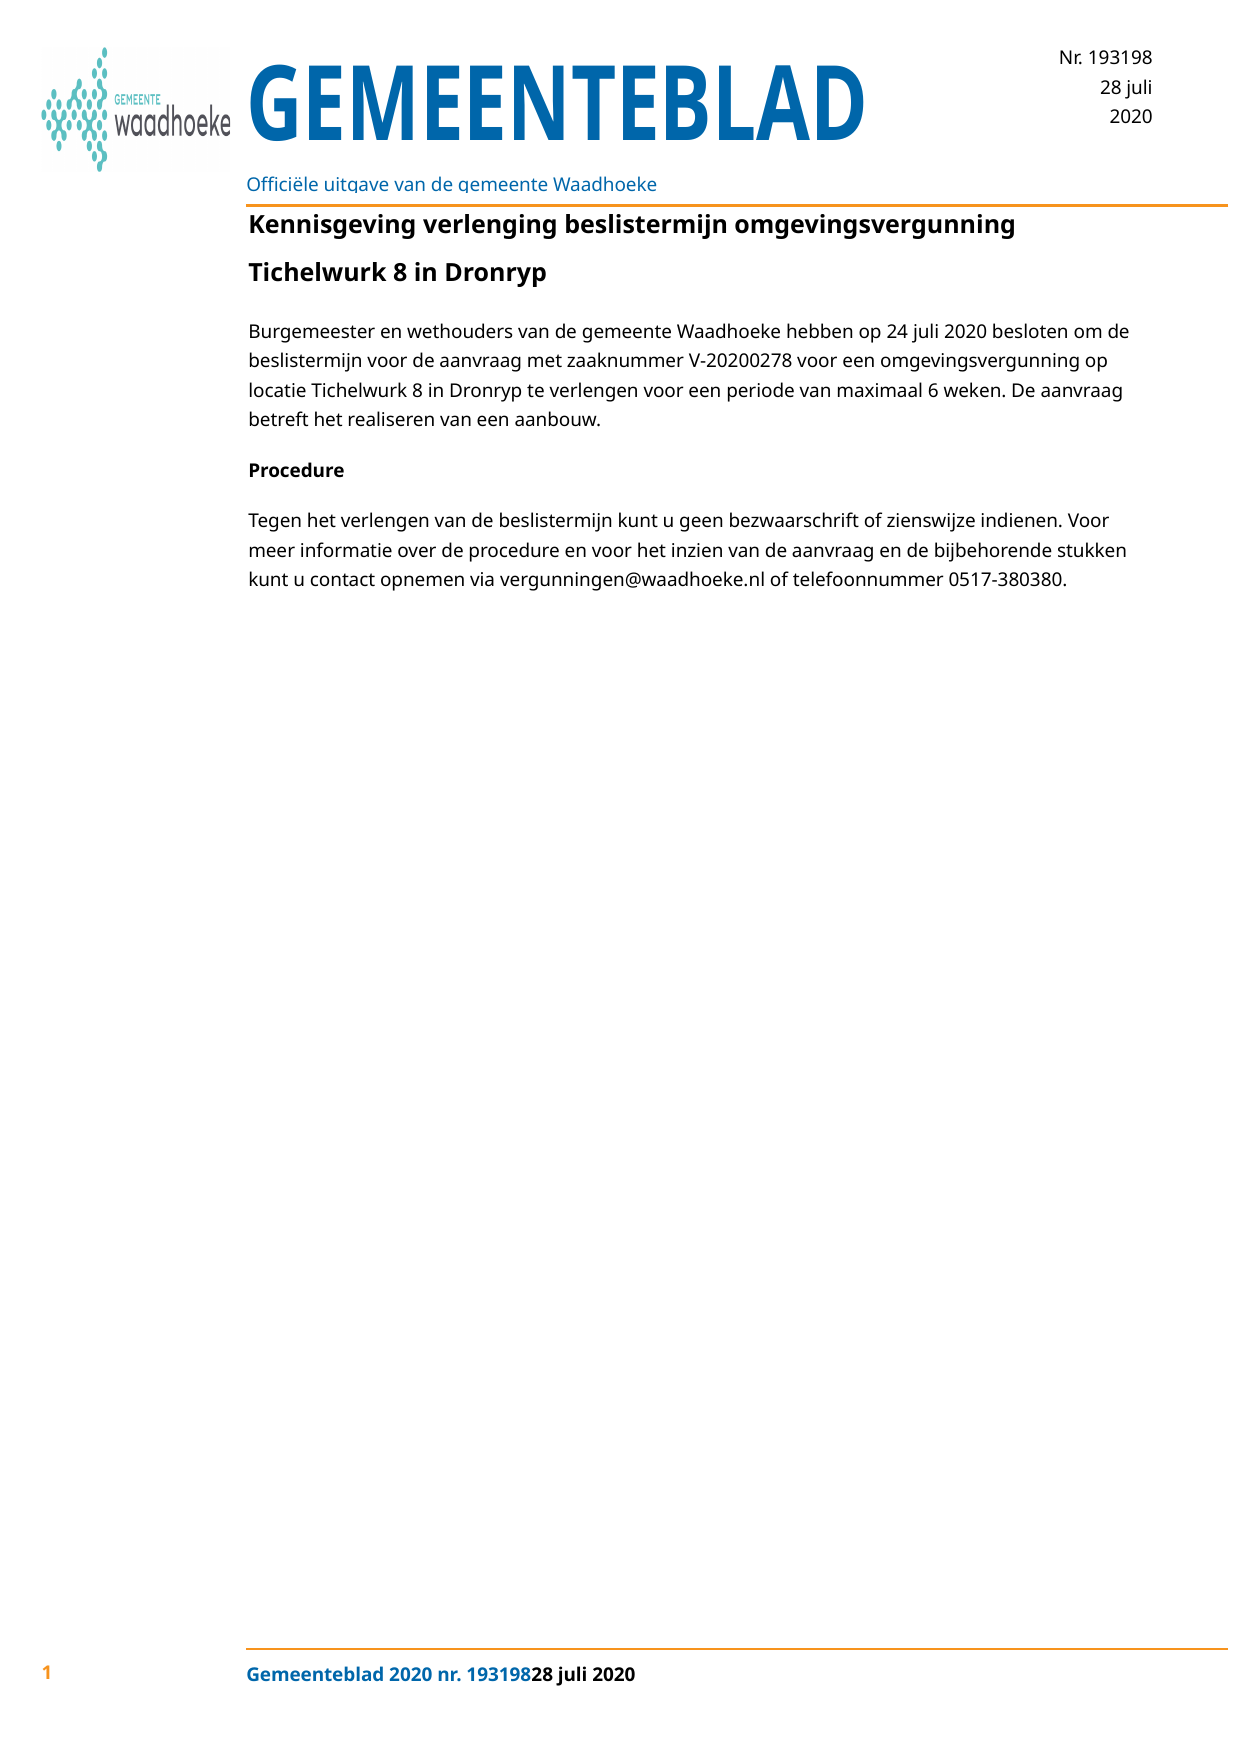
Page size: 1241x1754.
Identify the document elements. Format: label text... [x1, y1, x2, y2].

text Kennisgeving verlenging beslistermijn omgevingsvergunning Tichelwurk 8 in Dronryp [248, 207, 1152, 288]
text Procedure [248, 457, 1152, 483]
text Tegen het verlengen van de beslistermijn kunt u geen bezwaarschrift of zienswijze indienen. Voor meer informatie over de procedure en voor het inzien van de aanvraag en de bijbehorende stukken kunt u contact opnemen via vergunningen@waadhoeke.nl of telefoonnummer 0517-380380. [248, 507, 1152, 592]
picture [41, 47, 231, 172]
text Burgemeester en wethouders van de gemeente Waadhoeke hebben op 24 juli 2020 besloten om de beslistermijn voor de aanvraag met zaaknummer V-20200278 voor een omgevingsvergunning op locatie Tichelwurk 8 in Dronryp te verlengen voor een periode van maximaal 6 weken. De aanvraag betreft het realiseren van een aanbouw. [248, 318, 1152, 432]
